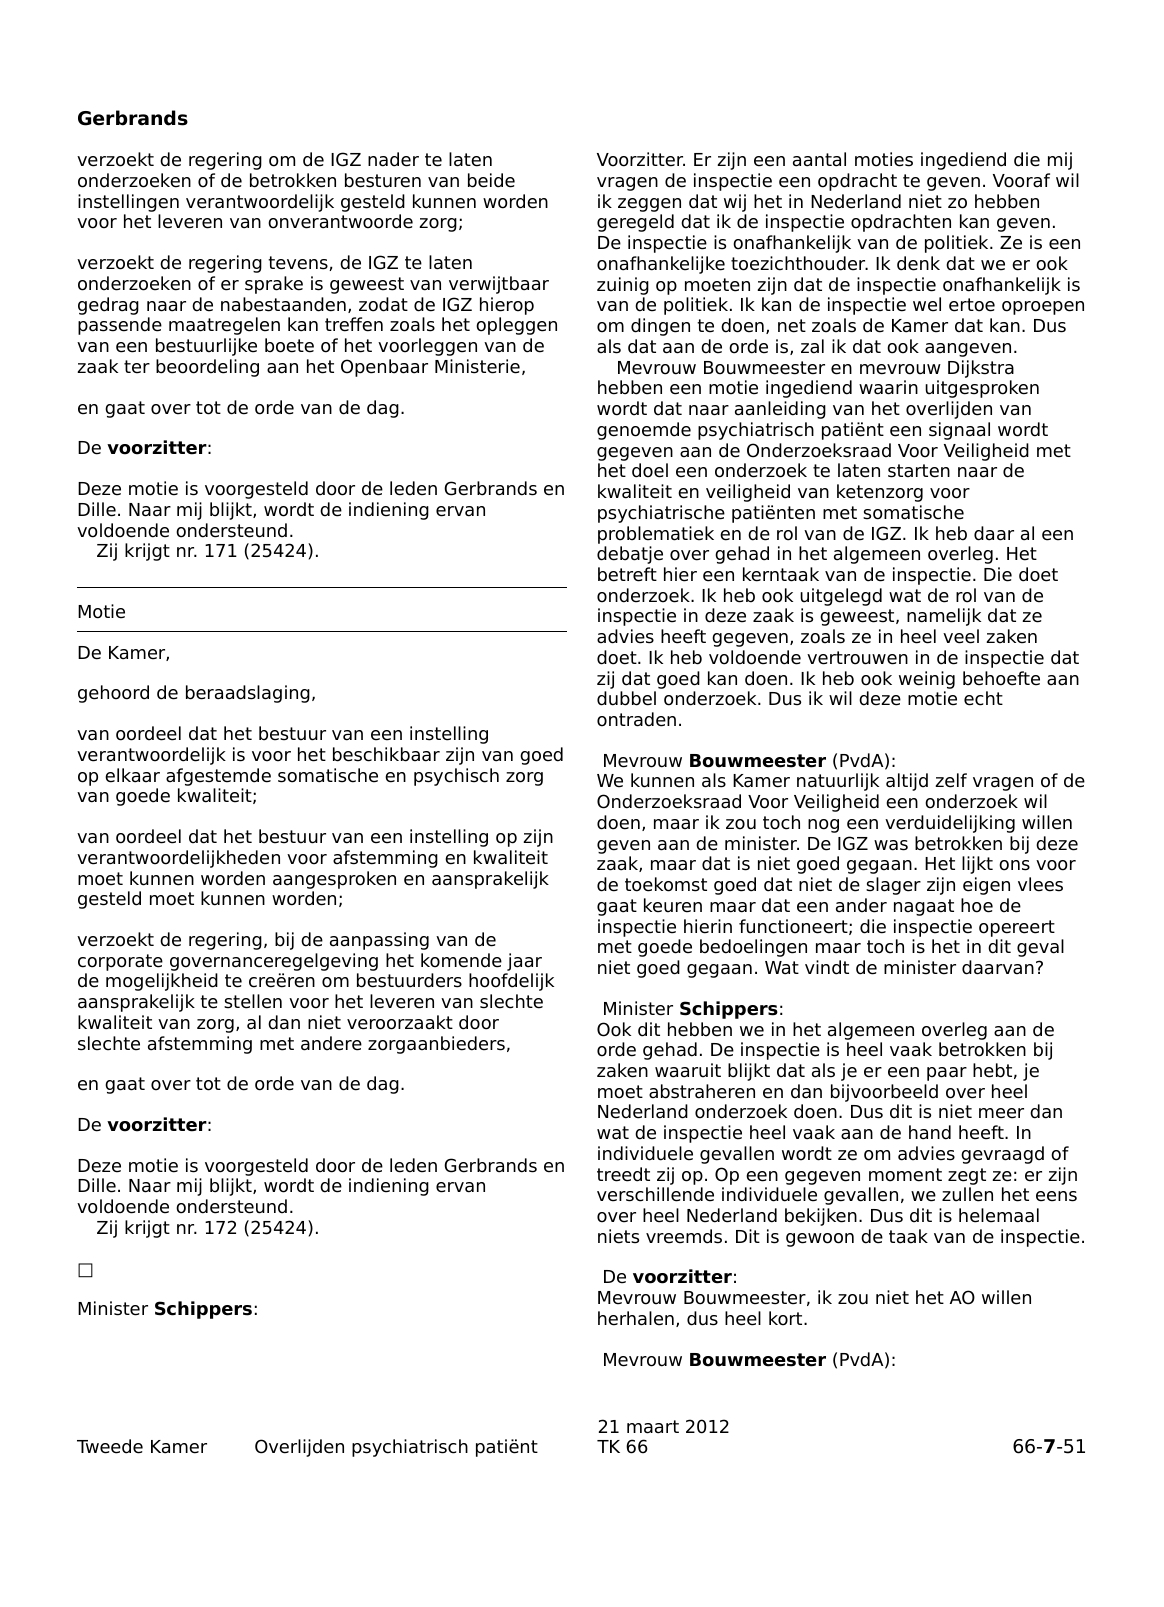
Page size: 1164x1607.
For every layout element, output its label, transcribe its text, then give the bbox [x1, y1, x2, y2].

text Zij krijgt nr. 171 (25424). [77, 541, 567, 562]
text en gaat over tot de orde van de dag. [77, 397, 567, 418]
text Deze motie is voorgesteld door de leden Gerbrands en Dille. Naar mij blijkt, wordt de indiening ervan voldoende ondersteund. [77, 479, 567, 541]
text Deze motie is voorgesteld door de leden Gerbrands en Dille. Naar mij blijkt, wordt de indiening ervan voldoende ondersteund. [77, 1156, 567, 1218]
text We kunnen als Kamer natuurlijk altijd zelf vragen of de Onderzoeksraad Voor Veiligheid een onderzoek wil doen, maar ik zou toch nog een verduidelijking willen geven aan de minister. De IGZ was betrokken bij deze zaak, maar dat is niet goed gegaan. Het lijkt ons voor de toekomst goed dat niet de slager zijn eigen vlees gaat keuren maar dat een ander nagaat hoe de inspectie hierin functioneert; die inspectie opereert met goede bedoelingen maar toch is het in dit geval niet goed gegaan. Wat vindt de minister daarvan? [596, 771, 1087, 979]
text Mevrouw Bouwmeester, ik zou niet het AO willen herhalen, dus heel kort. [596, 1288, 1087, 1329]
text De voorzitter: [77, 438, 567, 459]
text gehoord de beraadslaging, [77, 683, 567, 704]
text Minister Schippers: [596, 999, 1087, 1019]
text Voorzitter. Er zijn een aantal moties ingediend die mij vragen de inspectie een opdracht te geven. Vooraf wil ik zeggen dat wij het in Nederland niet zo hebben geregeld dat ik de inspectie opdrachten kan geven. De inspectie is onafhankelijk van de politiek. Ze is een onafhankelijke toezichthouder. Ik denk dat we er ook zuinig op moeten zijn dat de inspectie onafhankelijk is van de politiek. Ik kan de inspectie wel ertoe oproepen om dingen te doen, net zoals de Kamer dat kan. Dus als dat aan de orde is, zal ik dat ook aangeven. [596, 150, 1087, 357]
text Zij krijgt nr. 172 (25424). [77, 1218, 567, 1238]
text Motie [77, 602, 567, 622]
text Minister Schippers: [77, 1299, 567, 1320]
text De voorzitter: [77, 1115, 567, 1136]
text en gaat over tot de orde van de dag. [77, 1074, 567, 1095]
text verzoekt de regering, bij de aanpassing van de corporate governanceregelgeving het komende jaar de mogelijkheid te creëren om bestuurders hoofdelijk aansprakelijk te stellen voor het leveren van slechte kwaliteit van zorg, al dan niet veroorzaakt door slechte afstemming met andere zorgaanbieders, [77, 930, 567, 1054]
text □ [77, 1258, 567, 1279]
text Mevrouw Bouwmeester (PvdA): [596, 751, 1087, 771]
text verzoekt de regering om de IGZ nader te laten onderzoeken of de betrokken besturen van beide instellingen verantwoordelijk gesteld kunnen worden voor het leveren van onverantwoorde zorg; [77, 150, 567, 233]
text van oordeel dat het bestuur van een instelling op zijn verantwoordelijkheden voor afstemming en kwaliteit moet kunnen worden aangesproken en aansprakelijk gesteld moet kunnen worden; [77, 827, 567, 910]
text van oordeel dat het bestuur van een instelling verantwoordelijk is voor het beschikbaar zijn van goed op elkaar afgestemde somatische en psychisch zorg van goede kwaliteit; [77, 724, 567, 807]
text De Kamer, [77, 642, 567, 663]
text Mevrouw Bouwmeester en mevrouw Dijkstra hebben een motie ingediend waarin uitgesproken wordt dat naar aanleiding van het overlijden van genoemde psychiatrisch patiënt een signaal wordt gegeven aan de Onderzoeksraad Voor Veiligheid met het doel een onderzoek te laten starten naar de kwaliteit en veiligheid van ketenzorg voor psychiatrische patiënten met somatische problematiek en de rol van de IGZ. Ik heb daar al een debatje over gehad in het algemeen overleg. Het betreft hier een kerntaak van de inspectie. Die doet onderzoek. Ik heb ook uitgelegd wat de rol van de inspectie in deze zaak is geweest, namelijk dat ze advies heeft gegeven, zoals ze in heel veel zaken doet. Ik heb voldoende vertrouwen in de inspectie dat zij dat goed kan doen. Ik heb ook weinig behoefte aan dubbel onderzoek. Dus ik wil deze motie echt ontraden. [596, 357, 1087, 731]
text Ook dit hebben we in het algemeen overleg aan de orde gehad. De inspectie is heel vaak betrokken bij zaken waaruit blijkt dat als je er een paar hebt, je moet abstraheren en dan bijvoorbeeld over heel Nederland onderzoek doen. Dus dit is niet meer dan wat de inspectie heel vaak aan de hand heeft. In individuele gevallen wordt ze om advies gevraagd of treedt zij op. Op een gegeven moment zegt ze: er zijn verschillende individuele gevallen, we zullen het eens over heel Nederland bekijken. Dus dit is helemaal niets vreemds. Dit is gewoon de taak van de inspectie. [596, 1019, 1087, 1247]
text verzoekt de regering tevens, de IGZ te laten onderzoeken of er sprake is geweest van verwijtbaar gedrag naar de nabestaanden, zodat de IGZ hierop passende maatregelen kan treffen zoals het opleggen van een bestuurlijke boete of het voorleggen van de zaak ter beoordeling aan het Openbaar Ministerie, [77, 253, 567, 377]
text De voorzitter: [596, 1267, 1087, 1288]
text Mevrouw Bouwmeester (PvdA): [596, 1349, 1087, 1370]
